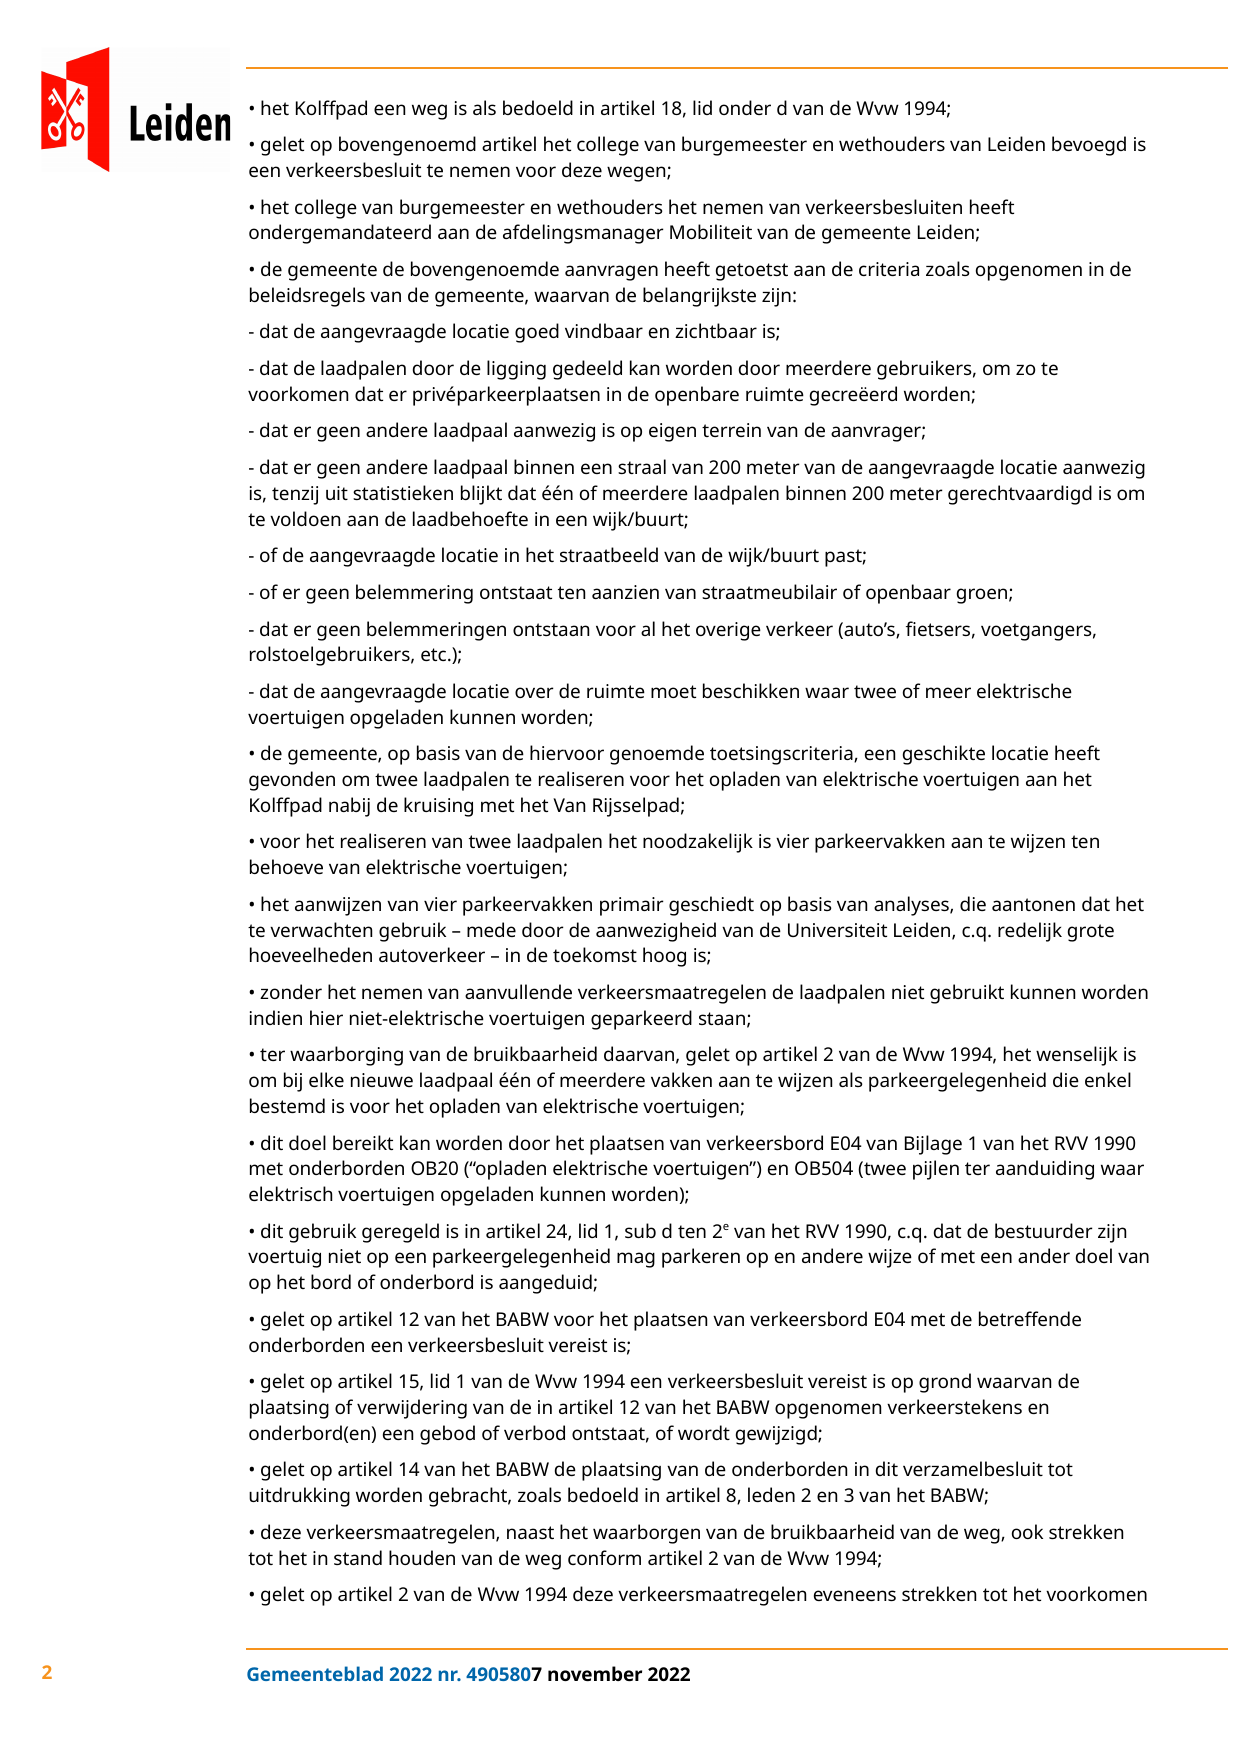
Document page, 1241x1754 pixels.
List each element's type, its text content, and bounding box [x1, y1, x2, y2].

text • gelet op artikel 2 van de Wvw 1994 deze verkeersmaatregelen eveneens strekken tot het voorkomen [248, 1581, 1152, 1607]
text • het college van burgemeester en wethouders het nemen van verkeersbesluiten heeft ondergemandateerd aan de afdelingsmanager Mobiliteit van de gemeente Leiden; [248, 194, 1152, 245]
text - dat de laadpalen door de ligging gedeeld kan worden door meerdere gebruikers, om zo te voorkomen dat er privéparkeerplaatsen in de openbare ruimte gecreëerd worden; [248, 355, 1152, 407]
text • gelet op bovengenoemd artikel het college van burgemeester en wethouders van Leiden bevoegd is een verkeersbesluit te nemen voor deze wegen; [248, 131, 1152, 183]
text • het Kolffpad een weg is als bedoeld in artikel 18, lid onder d van de Wvw 1994; [248, 95, 1152, 121]
text - dat de aangevraagde locatie over de ruimte moet beschikken waar twee of meer elektrische voertuigen opgeladen kunnen worden; [248, 678, 1152, 730]
text • gelet op artikel 14 van het BABW de plaatsing van de onderborden in dit verzamelbesluit tot uitdrukking worden gebracht, zoals bedoeld in artikel 8, leden 2 en 3 van het BABW; [248, 1457, 1152, 1508]
text - dat er geen andere laadpaal binnen een straal van 200 meter van de aangevraagde locatie aanwezig is, tenzij uit statistieken blijkt dat één of meerdere laadpalen binnen 200 meter gerechtvaardigd is om te voldoen aan de laadbehoefte in een wijk/buurt; [248, 454, 1152, 532]
text - of er geen belemmering ontstaat ten aanzien van straatmeubilair of openbaar groen; [248, 579, 1152, 605]
text • de gemeente, op basis van de hiervoor genoemde toetsingscriteria, een geschikte locatie heeft gevonden om twee laadpalen te realiseren voor het opladen van elektrische voertuigen aan het Kolffpad nabij de kruising met het Van Rijsselpad; [248, 741, 1152, 818]
text • het aanwijzen van vier parkeervakken primair geschiedt op basis van analyses, die aantonen dat het te verwachten gebruik – mede door de aanwezigheid van de Universiteit Leiden, c.q. redelijk grote hoeveelheden autoverkeer – in de toekomst hoog is; [248, 891, 1152, 968]
text • ter waarborging van de bruikbaarheid daarvan, gelet op artikel 2 van de Wvw 1994, het wenselijk is om bij elke nieuwe laadpaal één of meerdere vakken aan te wijzen als parkeergelegenheid die enkel bestemd is voor het opladen van elektrische voertuigen; [248, 1042, 1152, 1119]
text - dat er geen belemmeringen ontstaan voor al het overige verkeer (auto’s, fietsers, voetgangers, rolstoelgebruikers, etc.); [248, 616, 1152, 667]
text - dat er geen andere laadpaal aanwezig is op eigen terrein van de aanvrager; [248, 418, 1152, 443]
text • de gemeente de bovengenoemde aanvragen heeft getoetst aan de criteria zoals opgenomen in de beleidsregels van de gemeente, waarvan de belangrijkste zijn: [248, 256, 1152, 308]
text - dat de aangevraagde locatie goed vindbaar en zichtbaar is; [248, 319, 1152, 344]
text • voor het realiseren van twee laadpalen het noodzakelijk is vier parkeervakken aan te wijzen ten behoeve van elektrische voertuigen; [248, 829, 1152, 880]
picture [41, 47, 231, 172]
text • dit gebruik geregeld is in artikel 24, lid 1, sub d ten 2e van het RVV 1990, c.q. dat de bestuurder zijn voertuig niet op een parkeergelegenheid mag parkeren op en andere wijze of met een ander doel van op het bord of onderbord is aangeduid; [248, 1218, 1152, 1295]
text • gelet op artikel 15, lid 1 van de Wvw 1994 een verkeersbesluit vereist is op grond waarvan de plaatsing of verwijdering van de in artikel 12 van het BABW opgenomen verkeerstekens en onderbord(en) een gebod of verbod ontstaat, of wordt gewijzigd; [248, 1368, 1152, 1446]
text • gelet op artikel 12 van het BABW voor het plaatsen van verkeersbord E04 met de betreffende onderborden een verkeersbesluit vereist is; [248, 1306, 1152, 1357]
text • deze verkeersmaatregelen, naast het waarborgen van de bruikbaarheid van de weg, ook strekken tot het in stand houden van de weg conform artikel 2 van de Wvw 1994; [248, 1519, 1152, 1570]
text • dit doel bereikt kan worden door het plaatsen van verkeersbord E04 van Bijlage 1 van het RVV 1990 met onderborden OB20 (“opladen elektrische voertuigen”) en OB504 (twee pijlen ter aanduiding waar elektrisch voertuigen opgeladen kunnen worden); [248, 1130, 1152, 1207]
text • zonder het nemen van aanvullende verkeersmaatregelen de laadpalen niet gebruikt kunnen worden indien hier niet-elektrische voertuigen geparkeerd staan; [248, 979, 1152, 1031]
text - of de aangevraagde locatie in het straatbeeld van de wijk/buurt past; [248, 542, 1152, 568]
